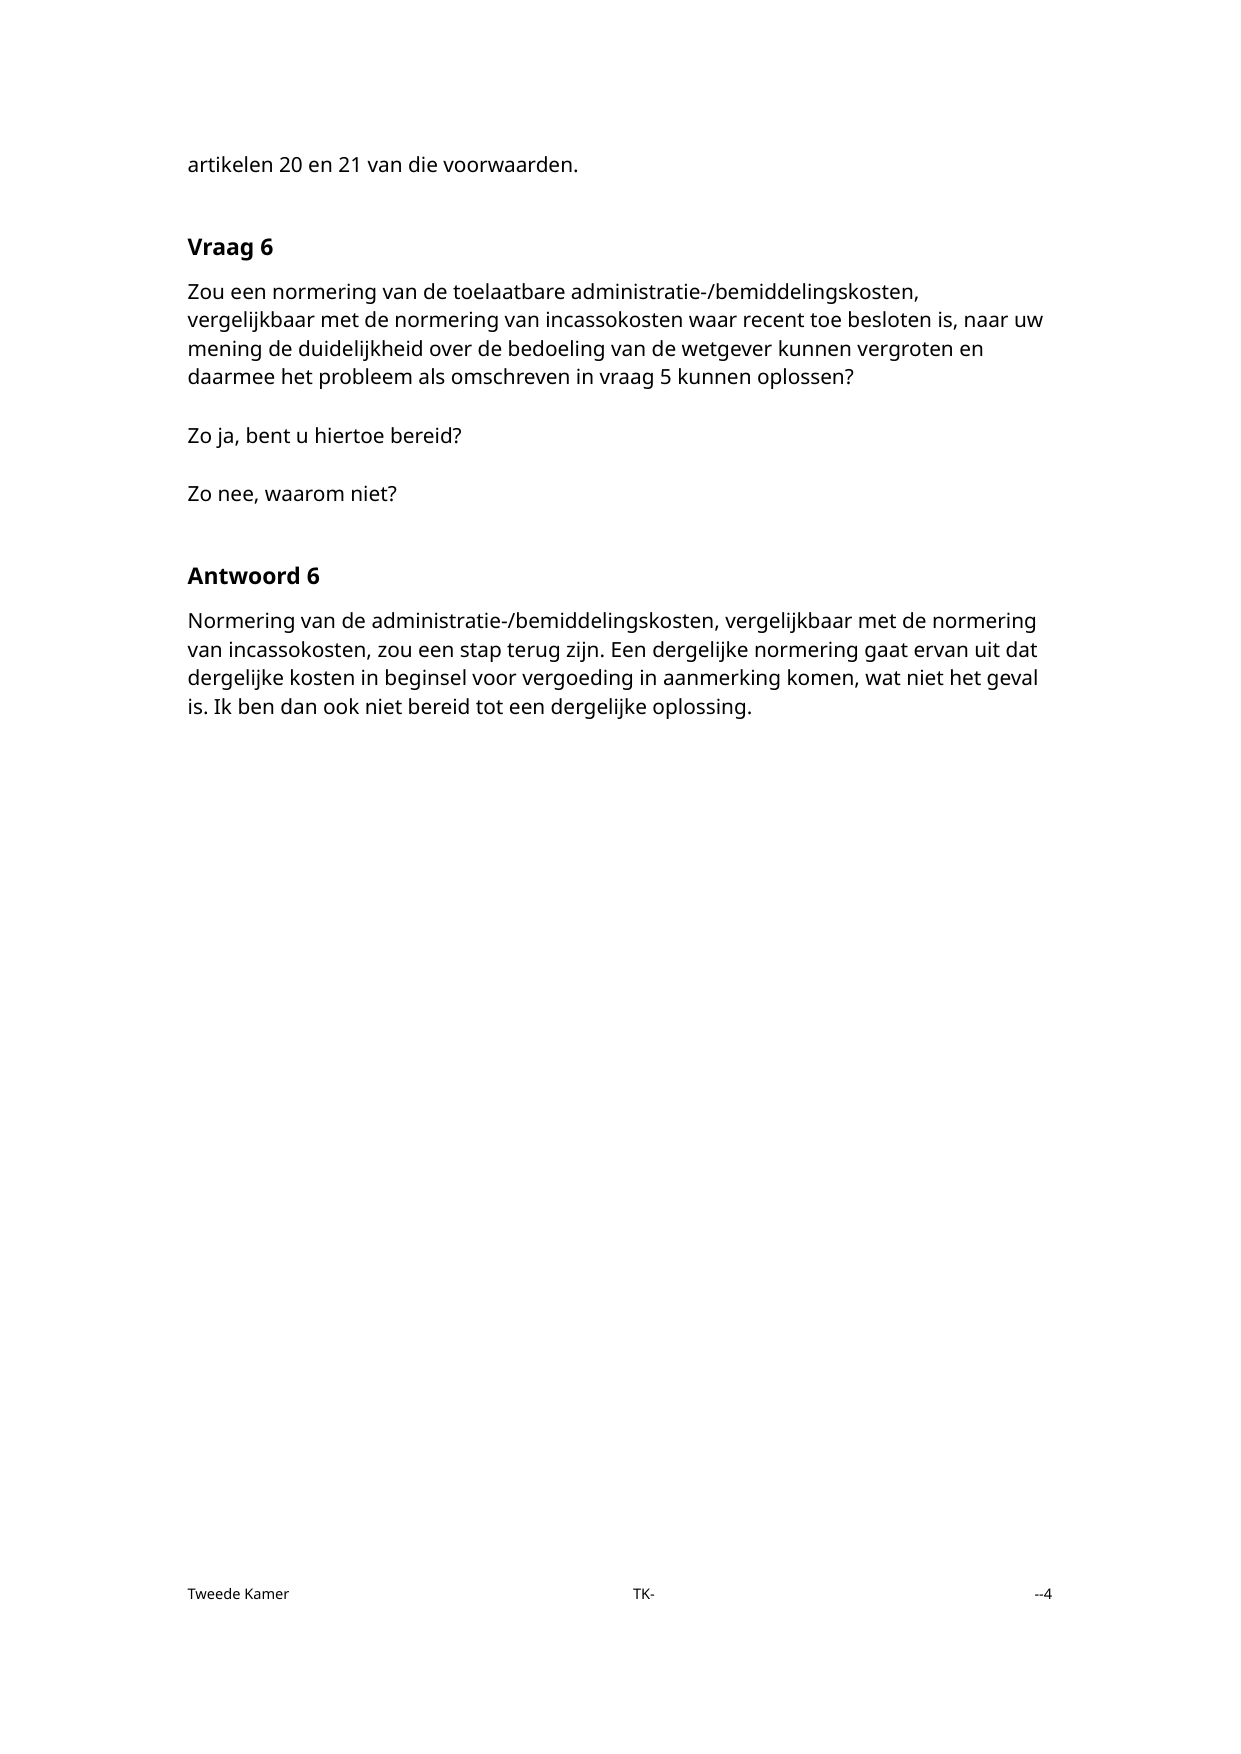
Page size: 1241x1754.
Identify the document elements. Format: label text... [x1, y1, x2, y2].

text Zo ja, bent u hiertoe bereid? [187, 421, 1053, 449]
subtitle Vraag 6 [187, 231, 1053, 262]
text Zou een normering van de toelaatbare administratie-/bemiddelingskosten, vergelijkbaar met de normering van incassokosten waar recent toe besloten is, naar uw mening de duidelijkheid over de bedoeling van de wetgever kunnen vergroten en daarmee het probleem als omschreven in vraag 5 kunnen oplossen? [187, 277, 1053, 391]
text Normering van de administratie-/bemiddelingskosten, vergelijkbaar met de normering van incassokosten, zou een stap terug zijn. Een dergelijke normering gaat ervan uit dat dergelijke kosten in beginsel voor vergoeding in aanmerking komen, wat niet het geval is. Ik ben dan ook niet bereid tot een dergelijke oplossing. [187, 607, 1053, 720]
text artikelen 20 en 21 van die voorwaarden. [187, 150, 1053, 178]
text Zo nee, waarom niet? [187, 479, 1053, 508]
subtitle Antwoord 6 [187, 560, 1053, 592]
